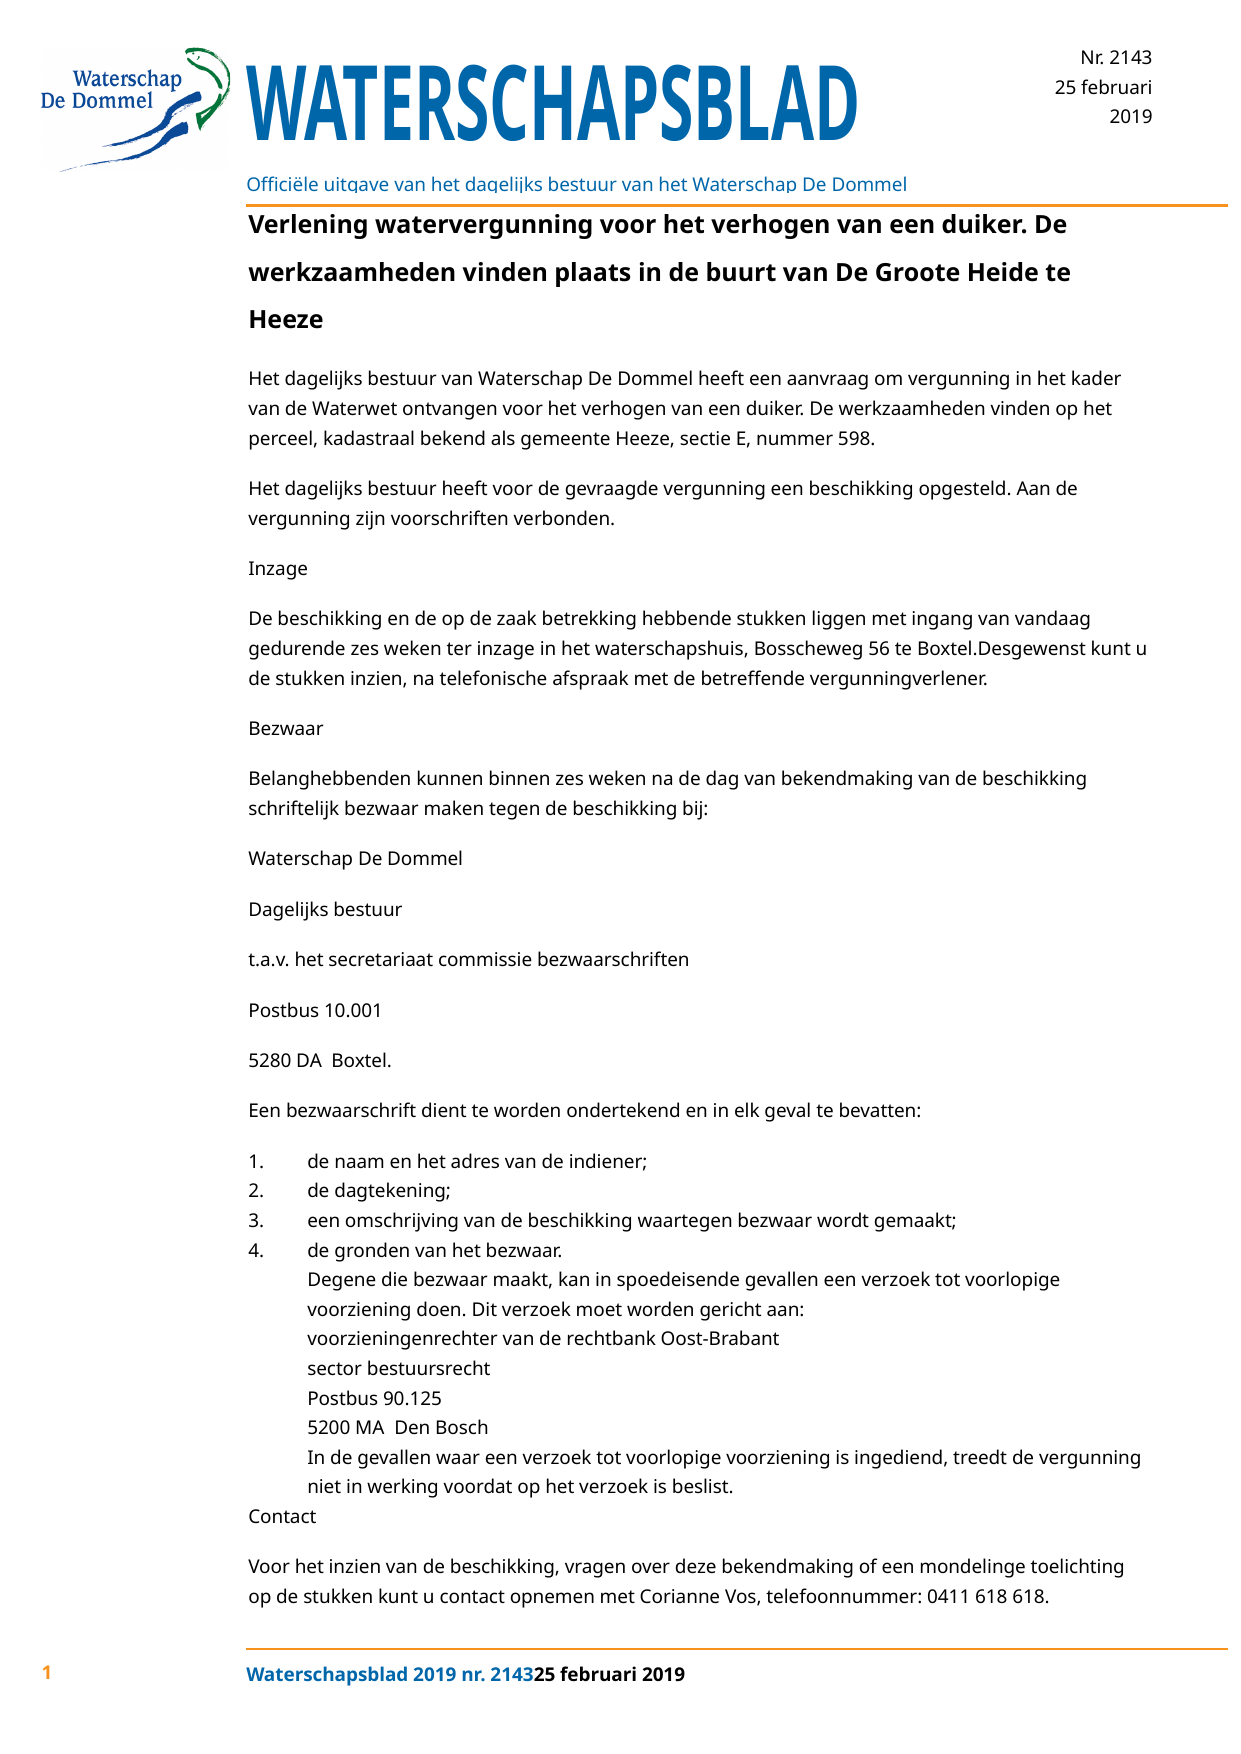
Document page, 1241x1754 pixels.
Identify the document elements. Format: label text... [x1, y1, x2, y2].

list een omschrijving van de beschikking waartegen bezwaar wordt gemaakt; [248, 1207, 1152, 1233]
list sector bestuursrecht [248, 1355, 1152, 1381]
text Belanghebbenden kunnen binnen zes weken na de dag van bekendmaking van de beschikking schriftelijk bezwaar maken tegen de beschikking bij: [248, 766, 1152, 821]
list voorzieningenrechter van de rechtbank Oost-Brabant [248, 1326, 1152, 1351]
picture [41, 47, 231, 172]
text Contact [248, 1503, 1152, 1529]
text Een bezwaarschrift dient te worden ondertekend en in elk geval te bevatten: [248, 1098, 1152, 1123]
list 5200 MA Den Bosch [248, 1414, 1152, 1440]
text 5280 DA Boxtel. [248, 1047, 1152, 1073]
text Bezwaar [248, 715, 1152, 741]
text Verlening watervergunning voor het verhogen van een duiker. De werkzaamheden vinden plaats in de buurt van De Groote Heide te Heeze [248, 207, 1152, 336]
list In de gevallen waar een verzoek tot voorlopige voorziening is ingediend, treedt de vergunning niet in werking voordat op het verzoek is beslist. [248, 1444, 1152, 1499]
text Het dagelijks bestuur heeft voor de gevraagde vergunning een beschikking opgesteld. Aan de vergunning zijn voorschriften verbonden. [248, 475, 1152, 530]
text t.a.v. het secretariaat commissie bezwaarschriften [248, 946, 1152, 972]
text Het dagelijks bestuur van Waterschap De Dommel heeft een aanvraag om vergunning in het kader van de Waterwet ontvangen voor het verhogen van een duiker. De werkzaamheden vinden op het perceel, kadastraal bekend als gemeente Heeze, sectie E, nummer 598. [248, 366, 1152, 450]
text Postbus 10.001 [248, 997, 1152, 1022]
text Inzage [248, 555, 1152, 581]
list de naam en het adres van de indiener; [248, 1148, 1152, 1174]
list de gronden van het bezwaar. [248, 1237, 1152, 1262]
text Dagelijks bestuur [248, 896, 1152, 922]
list Degene die bezwaar maakt, kan in spoedeisende gevallen een verzoek tot voorlopige voorziening doen. Dit verzoek moet worden gericht aan: [248, 1266, 1152, 1322]
list de dagtekening; [248, 1178, 1152, 1203]
list Postbus 90.125 [248, 1385, 1152, 1410]
text Waterschap De Dommel [248, 846, 1152, 871]
text Voor het inzien van de beschikking, vragen over deze bekendmaking of een mondelinge toelichting op de stukken kunt u contact opnemen met Corianne Vos, telefoonnummer: 0411 618 618. [248, 1553, 1152, 1609]
text De beschikking en de op de zaak betrekking hebbende stukken liggen met ingang van vandaag gedurende zes weken ter inzage in het waterschapshuis, Bosscheweg 56 te Boxtel.Desgewenst kunt u de stukken inzien, na telefonische afspraak met de betreffende vergunningverlener. [248, 606, 1152, 690]
